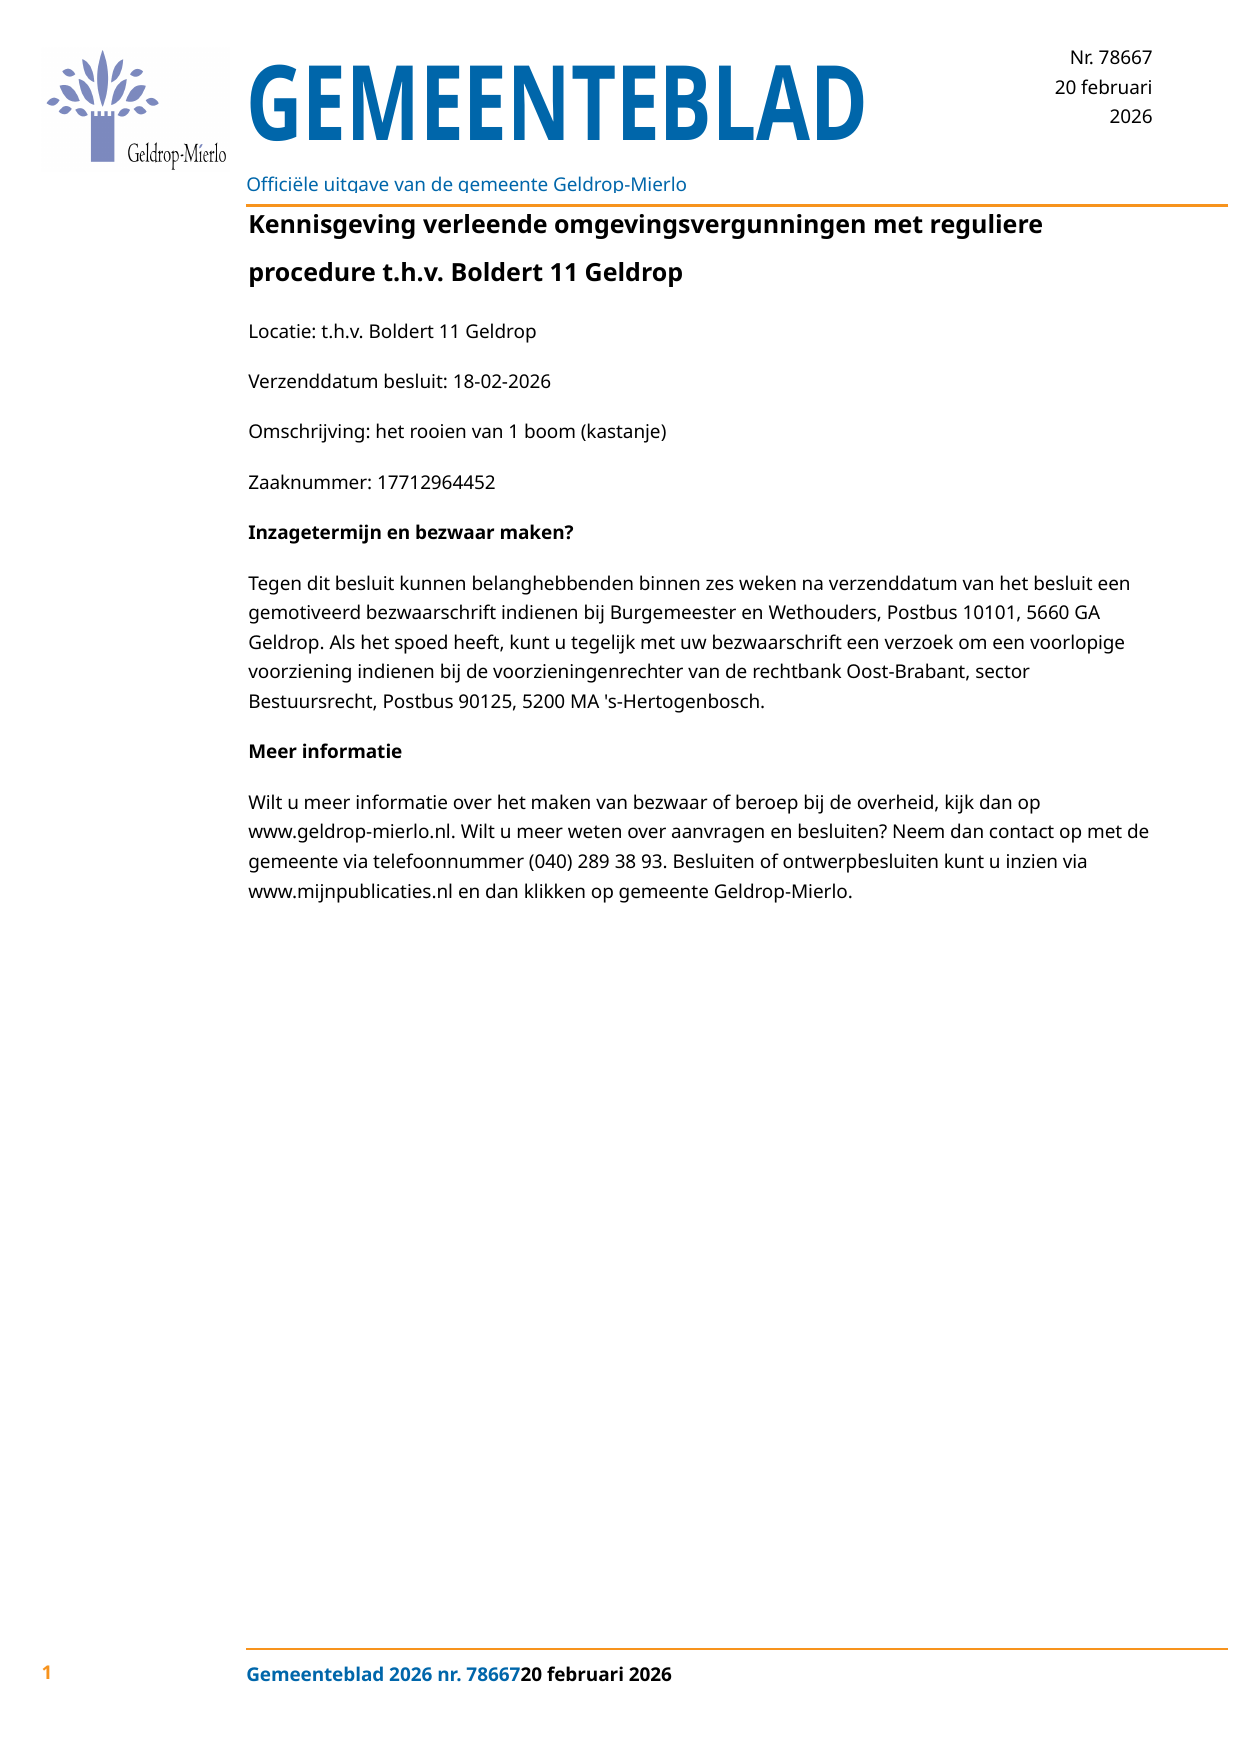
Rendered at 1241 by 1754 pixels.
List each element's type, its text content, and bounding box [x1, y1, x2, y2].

text Tegen dit besluit kunnen belanghebbenden binnen zes weken na verzenddatum van het besluit een gemotiveerd bezwaarschrift indienen bij Burgemeester en Wethouders, Postbus 10101, 5660 GA Geldrop. Als het spoed heeft, kunt u tegelijk met uw bezwaarschrift een verzoek om een voorlopige voorziening indienen bij de voorzieningenrechter van de rechtbank Oost-Brabant, sector Bestuursrecht, Postbus 90125, 5200 MA 's-Hertogenbosch. [248, 570, 1152, 714]
picture [41, 47, 231, 172]
text Omschrijving: het rooien van 1 boom (kastanje) [248, 419, 1152, 444]
text Meer informatie [248, 739, 1152, 764]
text Zaaknummer: 17712964452 [248, 469, 1152, 495]
text Kennisgeving verleende omgevingsvergunningen met reguliere procedure t.h.v. Boldert 11 Geldrop [248, 207, 1152, 288]
text Inzagetermijn en bezwaar maken? [248, 519, 1152, 545]
text Wilt u meer informatie over het maken van bezwaar of beroep bij de overheid, kijk dan op www.geldrop-mierlo.nl. Wilt u meer weten over aanvragen en besluiten? Neem dan contact op met de gemeente via telefoonnummer (040) 289 38 93. Besluiten of ontwerpbesluiten kunt u inzien via www.mijnpublicaties.nl en dan klikken op gemeente Geldrop-Mierlo. [248, 789, 1152, 904]
text Verzenddatum besluit: 18-02-2026 [248, 368, 1152, 394]
text Locatie: t.h.v. Boldert 11 Geldrop [248, 318, 1152, 344]
